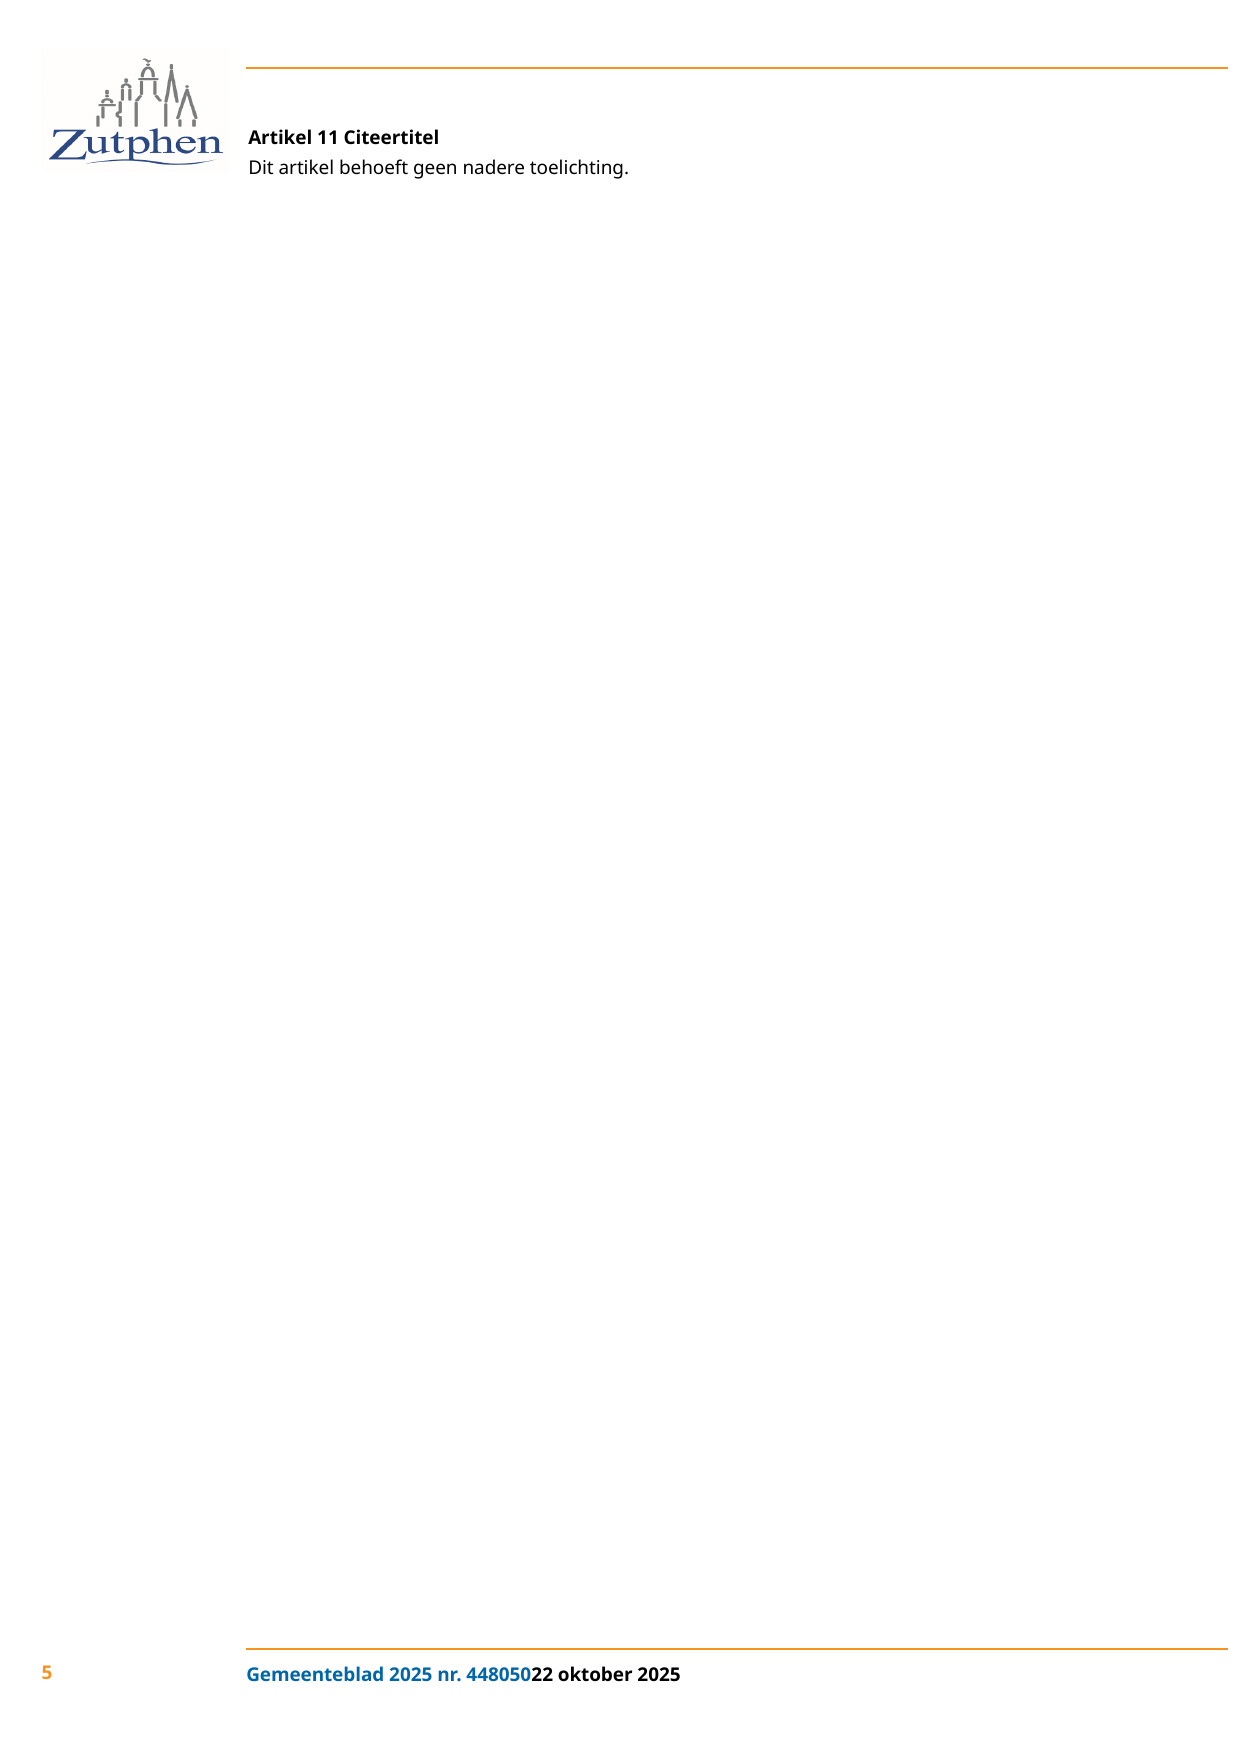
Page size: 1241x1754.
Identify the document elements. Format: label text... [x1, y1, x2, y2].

text Artikel 11 Citeertitel [248, 124, 1152, 150]
picture [41, 47, 231, 172]
text Dit artikel behoeft geen nadere toelichting. [248, 154, 1152, 180]
